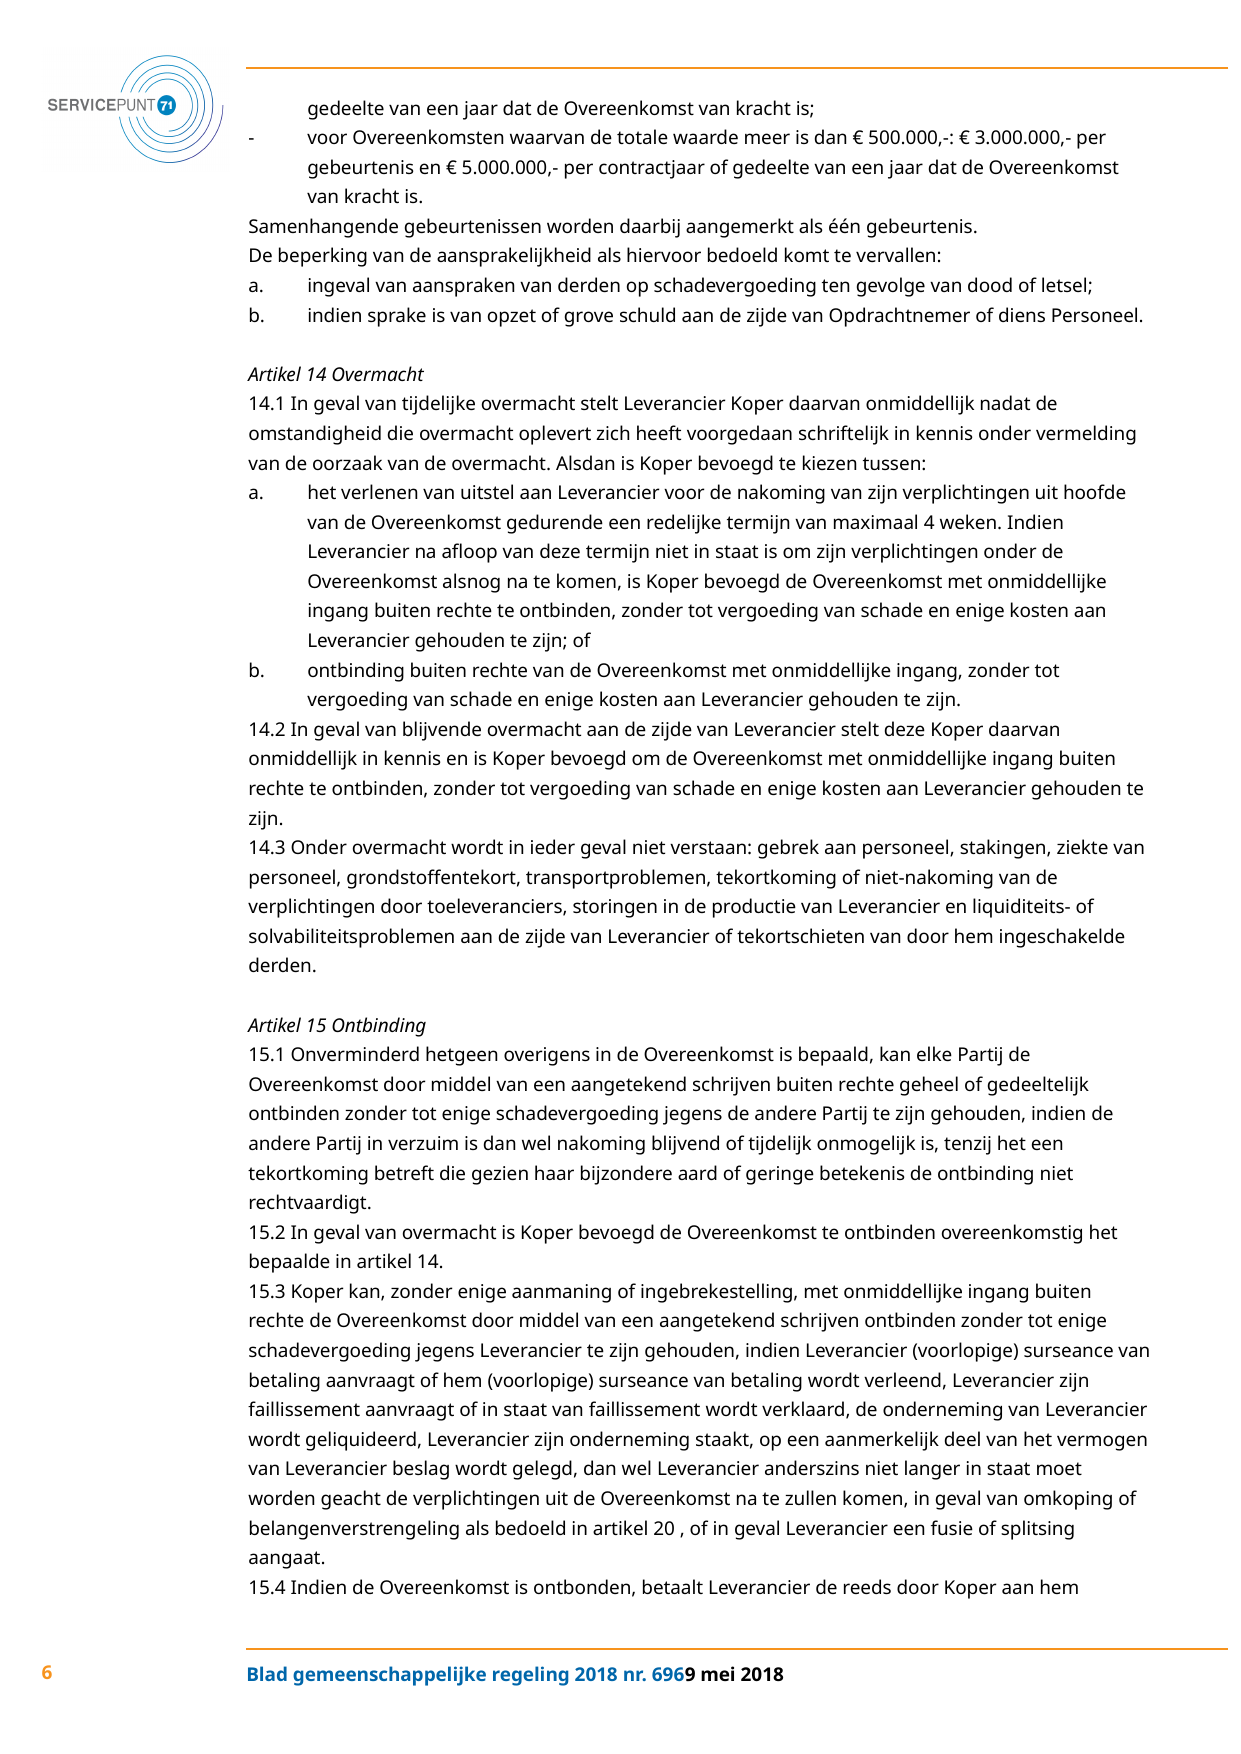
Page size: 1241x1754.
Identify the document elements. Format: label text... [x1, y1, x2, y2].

text Artikel 15 Ontbinding [248, 1012, 1152, 1038]
text 15.4 Indien de Overeenkomst is ontbonden, betaalt Leverancier de reeds door Koper aan hem [248, 1574, 1152, 1600]
list het verlenen van uitstel aan Leverancier voor de nakoming van zijn verplichtingen uit hoofde van de Overeenkomst gedurende een redelijke termijn van maximaal 4 weken. Indien Leverancier na afloop van deze termijn niet in staat is om zijn verplichtingen onder de Overeenkomst alsnog na te komen, is Koper bevoegd de Overeenkomst met onmiddellijke ingang buiten rechte te ontbinden, zonder tot vergoeding van schade en enige kosten aan Leverancier gehouden te zijn; of [248, 479, 1152, 653]
list voor Overeenkomsten waarvan de totale waarde meer is dan € 500.000,-: € 3.000.000,- per gebeurtenis en € 5.000.000,- per contractjaar of gedeelte van een jaar dat de Overeenkomst van kracht is. [248, 124, 1152, 209]
text Artikel 14 Overmacht [248, 361, 1152, 387]
list gedeelte van een jaar dat de Overeenkomst van kracht is; [248, 95, 1152, 121]
text Samenhangende gebeurtenissen worden daarbij aangemerkt als één gebeurtenis. [248, 213, 1152, 239]
text 15.3 Koper kan, zonder enige aanmaning of ingebrekestelling, met onmiddellijke ingang buiten rechte de Overeenkomst door middel van een aangetekend schrijven ontbinden zonder tot enige schadevergoeding jegens Leverancier te zijn gehouden, indien Leverancier (voorlopige) surseance van betaling aanvraagt of hem (voorlopige) surseance van betaling wordt verleend, Leverancier zijn faillissement aanvraagt of in staat van faillissement wordt verklaard, de onderneming van Leverancier wordt geliquideerd, Leverancier zijn onderneming staakt, op een aanmerkelijk deel van het vermogen van Leverancier beslag wordt gelegd, dan wel Leverancier anderszins niet langer in staat moet worden geacht de verplichtingen uit de Overeenkomst na te zullen komen, in geval van omkoping of belangenverstrengeling als bedoeld in artikel 20 , of in geval Leverancier een fusie of splitsing aangaat. [248, 1278, 1152, 1570]
list ontbinding buiten rechte van de Overeenkomst met onmiddellijke ingang, zonder tot vergoeding van schade en enige kosten aan Leverancier gehouden te zijn. [248, 657, 1152, 712]
text 15.2 In geval van overmacht is Koper bevoegd de Overeenkomst te ontbinden overeenkomstig het bepaalde in artikel 14. [248, 1219, 1152, 1274]
text 14.1 In geval van tijdelijke overmacht stelt Leverancier Koper daarvan onmiddellijk nadat de omstandigheid die overmacht oplevert zich heeft voorgedaan schriftelijk in kennis onder vermelding van de oorzaak van de overmacht. Alsdan is Koper bevoegd te kiezen tussen: [248, 391, 1152, 476]
list ingeval van aanspraken van derden op schadevergoeding ten gevolge van dood of letsel; [248, 272, 1152, 298]
text De beperking van de aansprakelijkheid als hiervoor bedoeld komt te vervallen: [248, 243, 1152, 268]
text 14.3 Onder overmacht wordt in ieder geval niet verstaan: gebrek aan personeel, stakingen, ziekte van personeel, grondstoffentekort, transportproblemen, tekortkoming of niet-nakoming van de verplichtingen door toeleveranciers, storingen in de productie van Leverancier en liquiditeits- of solvabiliteitsproblemen aan de zijde van Leverancier of tekortschieten van door hem ingeschakelde derden. [248, 834, 1152, 978]
list indien sprake is van opzet of grove schuld aan de zijde van Opdrachtnemer of diens Personeel. [248, 302, 1152, 328]
text 14.2 In geval van blijvende overmacht aan de zijde van Leverancier stelt deze Koper daarvan onmiddellijk in kennis en is Koper bevoegd om de Overeenkomst met onmiddellijke ingang buiten rechte te ontbinden, zonder tot vergoeding van schade en enige kosten aan Leverancier gehouden te zijn. [248, 716, 1152, 831]
picture [41, 47, 231, 172]
text 15.1 Onverminderd hetgeen overigens in de Overeenkomst is bepaald, kan elke Partij de Overeenkomst door middel van een aangetekend schrijven buiten rechte geheel of gedeeltelijk ontbinden zonder tot enige schadevergoeding jegens de andere Partij te zijn gehouden, indien de andere Partij in verzuim is dan wel nakoming blijvend of tijdelijk onmogelijk is, tenzij het een tekortkoming betreft die gezien haar bijzondere aard of geringe betekenis de ontbinding niet rechtvaardigt. [248, 1041, 1152, 1215]
